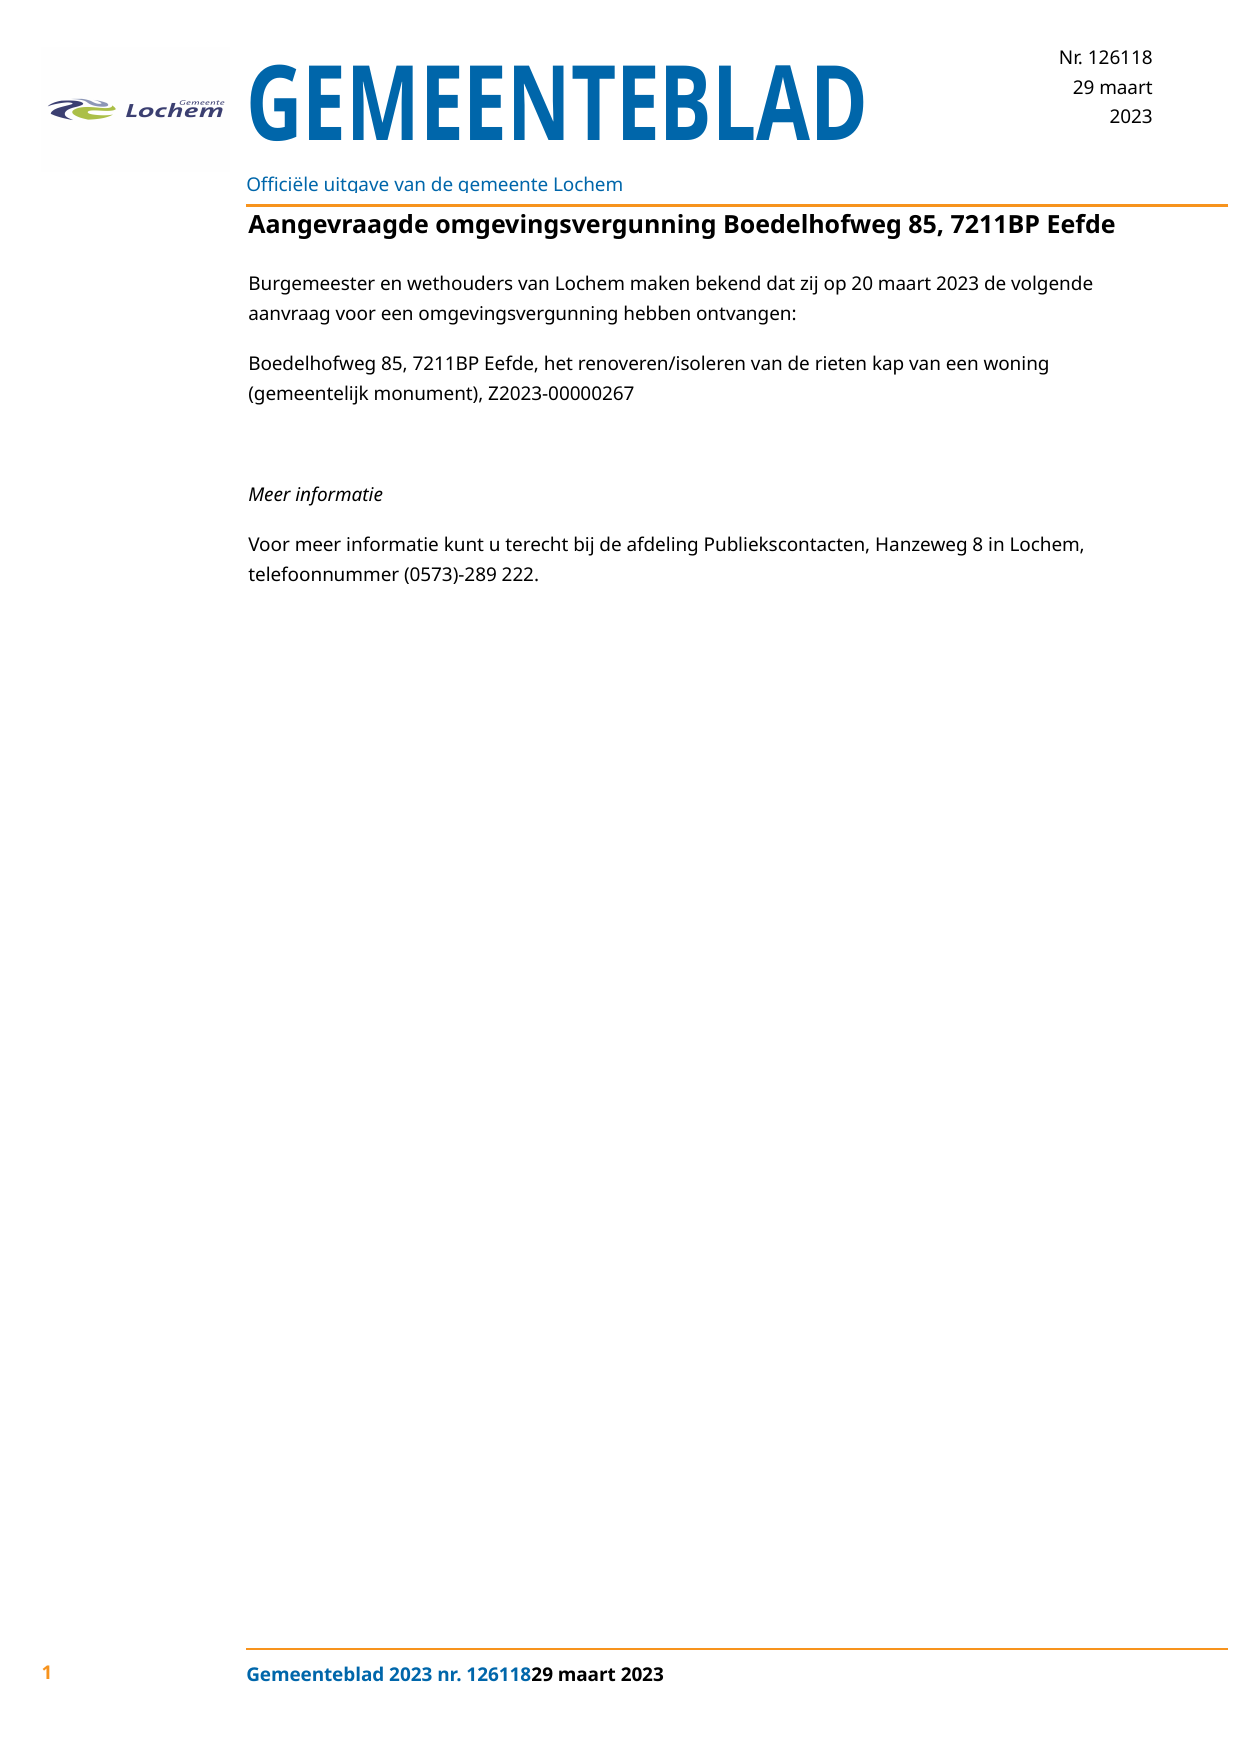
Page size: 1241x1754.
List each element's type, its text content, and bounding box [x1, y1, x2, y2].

picture [41, 47, 231, 172]
text Burgemeester en wethouders van Lochem maken bekend dat zij op 20 maart 2023 de volgende aanvraag voor een omgevingsvergunning hebben ontvangen: [248, 270, 1152, 326]
text Aangevraagde omgevingsvergunning Boedelhofweg 85, 7211BP Eefde [248, 207, 1152, 241]
text Boedelhofweg 85, 7211BP Eefde, het renoveren/isoleren van de rieten kap van een woning (gemeentelijk monument), Z2023-00000267 [248, 350, 1152, 406]
text Meer informatie [248, 481, 1152, 506]
text Voor meer informatie kunt u terecht bij de afdeling Publiekscontacten, Hanzeweg 8 in Lochem, telefoonnummer (0573)-289 222. [248, 531, 1152, 586]
